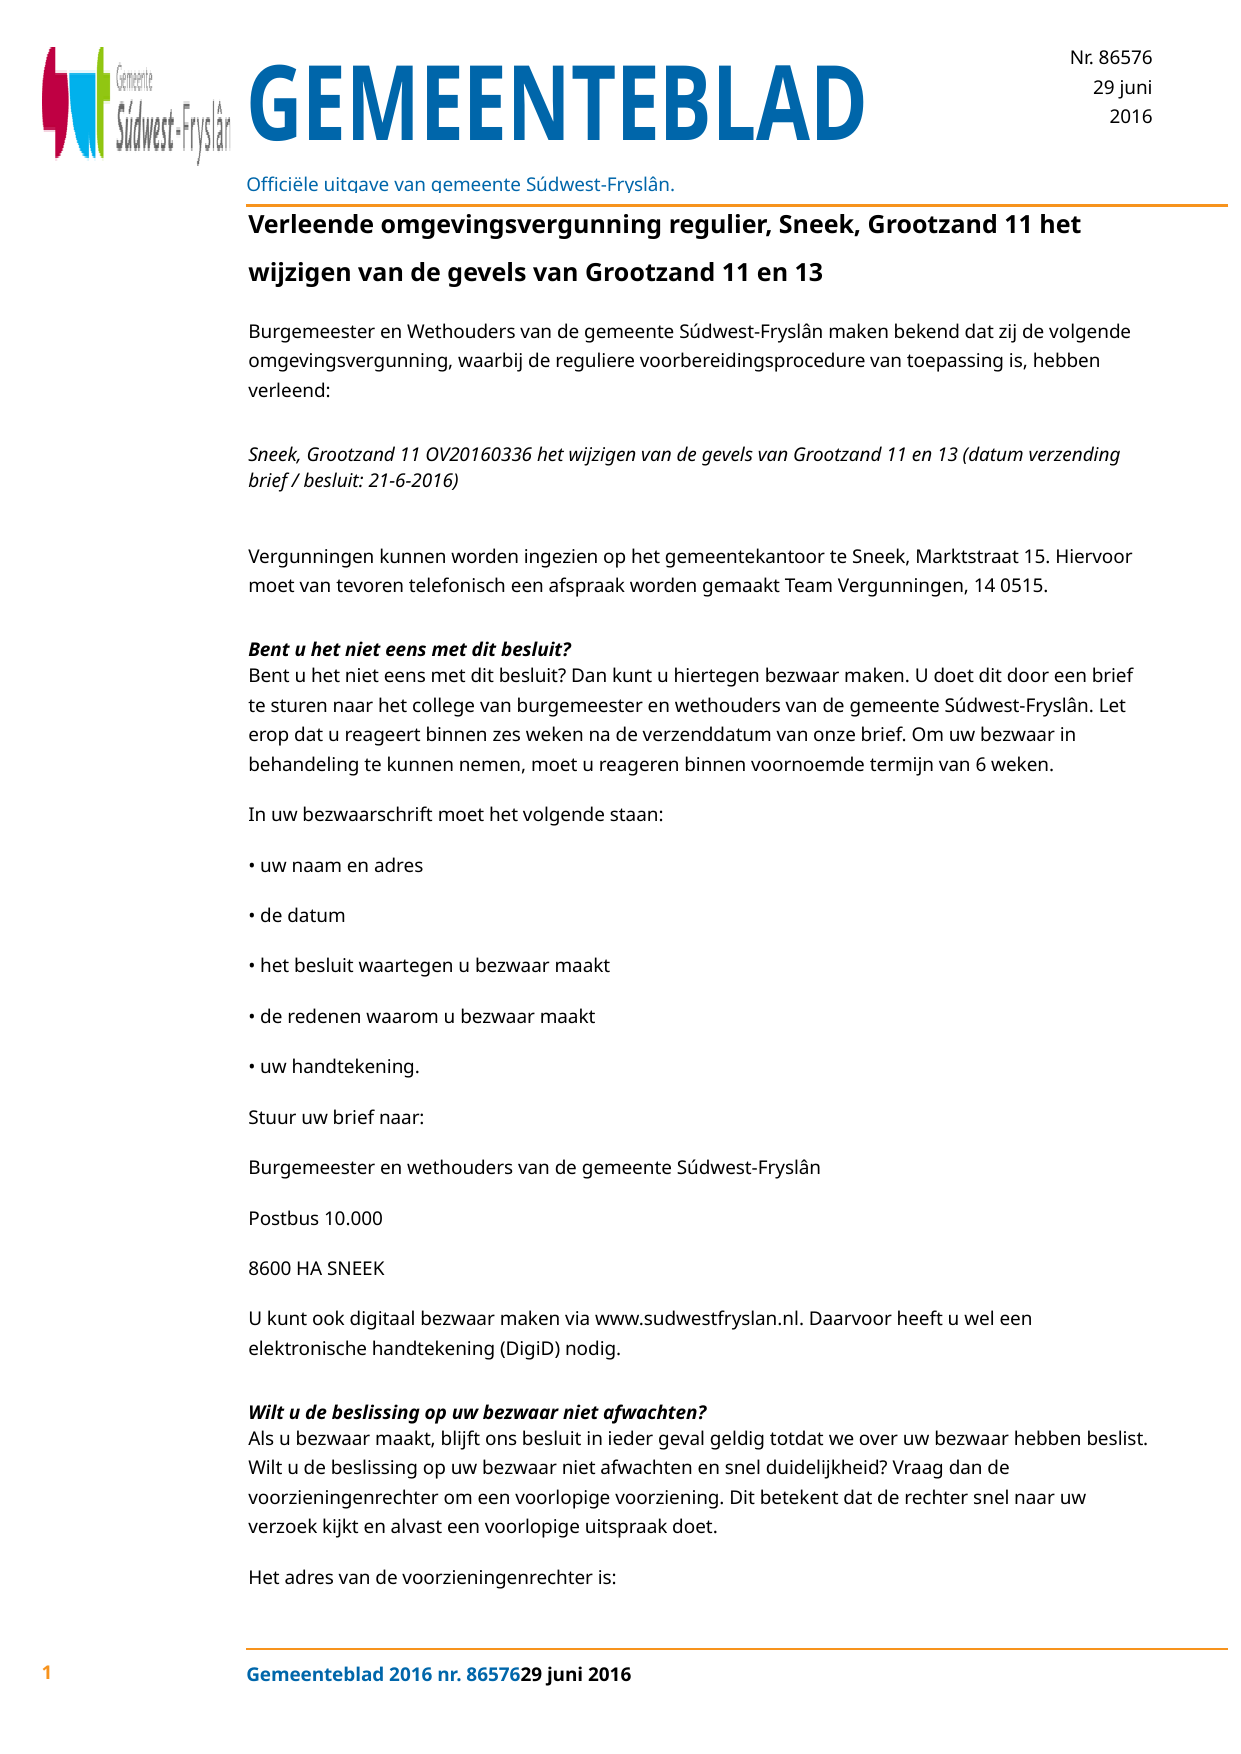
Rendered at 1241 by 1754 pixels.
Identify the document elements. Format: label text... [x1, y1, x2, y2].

text Het adres van de voorzieningenrechter is: [248, 1564, 1152, 1590]
text Burgemeester en Wethouders van de gemeente Súdwest-Fryslân maken bekend dat zij de volgende omgevingsvergunning, waarbij de reguliere voorbereidingsprocedure van toepassing is, hebben verleend: [248, 318, 1152, 403]
text Vergunningen kunnen worden ingezien op het gemeentekantoor te Sneek, Marktstraat 15. Hiervoor moet van tevoren telefonisch een afspraak worden gemaakt Team Vergunningen, 14 0515. [248, 543, 1152, 598]
picture [41, 47, 231, 172]
text Bent u het niet eens met dit besluit? Dan kunt u hiertegen bezwaar maken. U doet dit door een brief te sturen naar het college van burgemeester en wethouders van de gemeente Súdwest-Fryslân. Let erop dat u reageert binnen zes weken na de verzenddatum van onze brief. Om uw bezwaar in behandeling te kunnen nemen, moet u reageren binnen voornoemde termijn van 6 weken. [248, 662, 1152, 777]
text • de redenen waarom u bezwaar maakt [248, 1003, 1152, 1029]
text • de datum [248, 902, 1152, 928]
text Bent u het niet eens met dit besluit? [248, 636, 1152, 662]
text Stuur uw brief naar: [248, 1104, 1152, 1129]
text Verleende omgevingsvergunning regulier, Sneek, Grootzand 11 het wijzigen van de gevels van Grootzand 11 en 13 [248, 207, 1152, 288]
text In uw bezwaarschrift moet het volgende staan: [248, 801, 1152, 827]
text • uw handtekening. [248, 1053, 1152, 1079]
text Wilt u de beslissing op uw bezwaar niet afwachten? [248, 1399, 1152, 1425]
text • uw naam en adres [248, 852, 1152, 877]
text Burgemeester en wethouders van de gemeente Súdwest-Fryslân [248, 1154, 1152, 1180]
text 8600 HA SNEEK [248, 1255, 1152, 1281]
text U kunt ook digitaal bezwaar maken via www.sudwestfryslan.nl. Daarvoor heeft u wel een elektronische handtekening (DigiD) nodig. [248, 1306, 1152, 1361]
text Postbus 10.000 [248, 1205, 1152, 1230]
text Sneek, Grootzand 11 OV20160336 het wijzigen van de gevels van Grootzand 11 en 13 (datum verzending brief / besluit: 21-6-2016) [248, 441, 1152, 492]
text Als u bezwaar maakt, blijft ons besluit in ieder geval geldig totdat we over uw bezwaar hebben beslist. Wilt u de beslissing op uw bezwaar niet afwachten en snel duidelijkheid? Vraag dan de voorzieningenrechter om een voorlopige voorziening. Dit betekent dat de rechter snel naar uw verzoek kijkt en alvast een voorlopige uitspraak doet. [248, 1425, 1152, 1539]
text • het besluit waartegen u bezwaar maakt [248, 953, 1152, 978]
